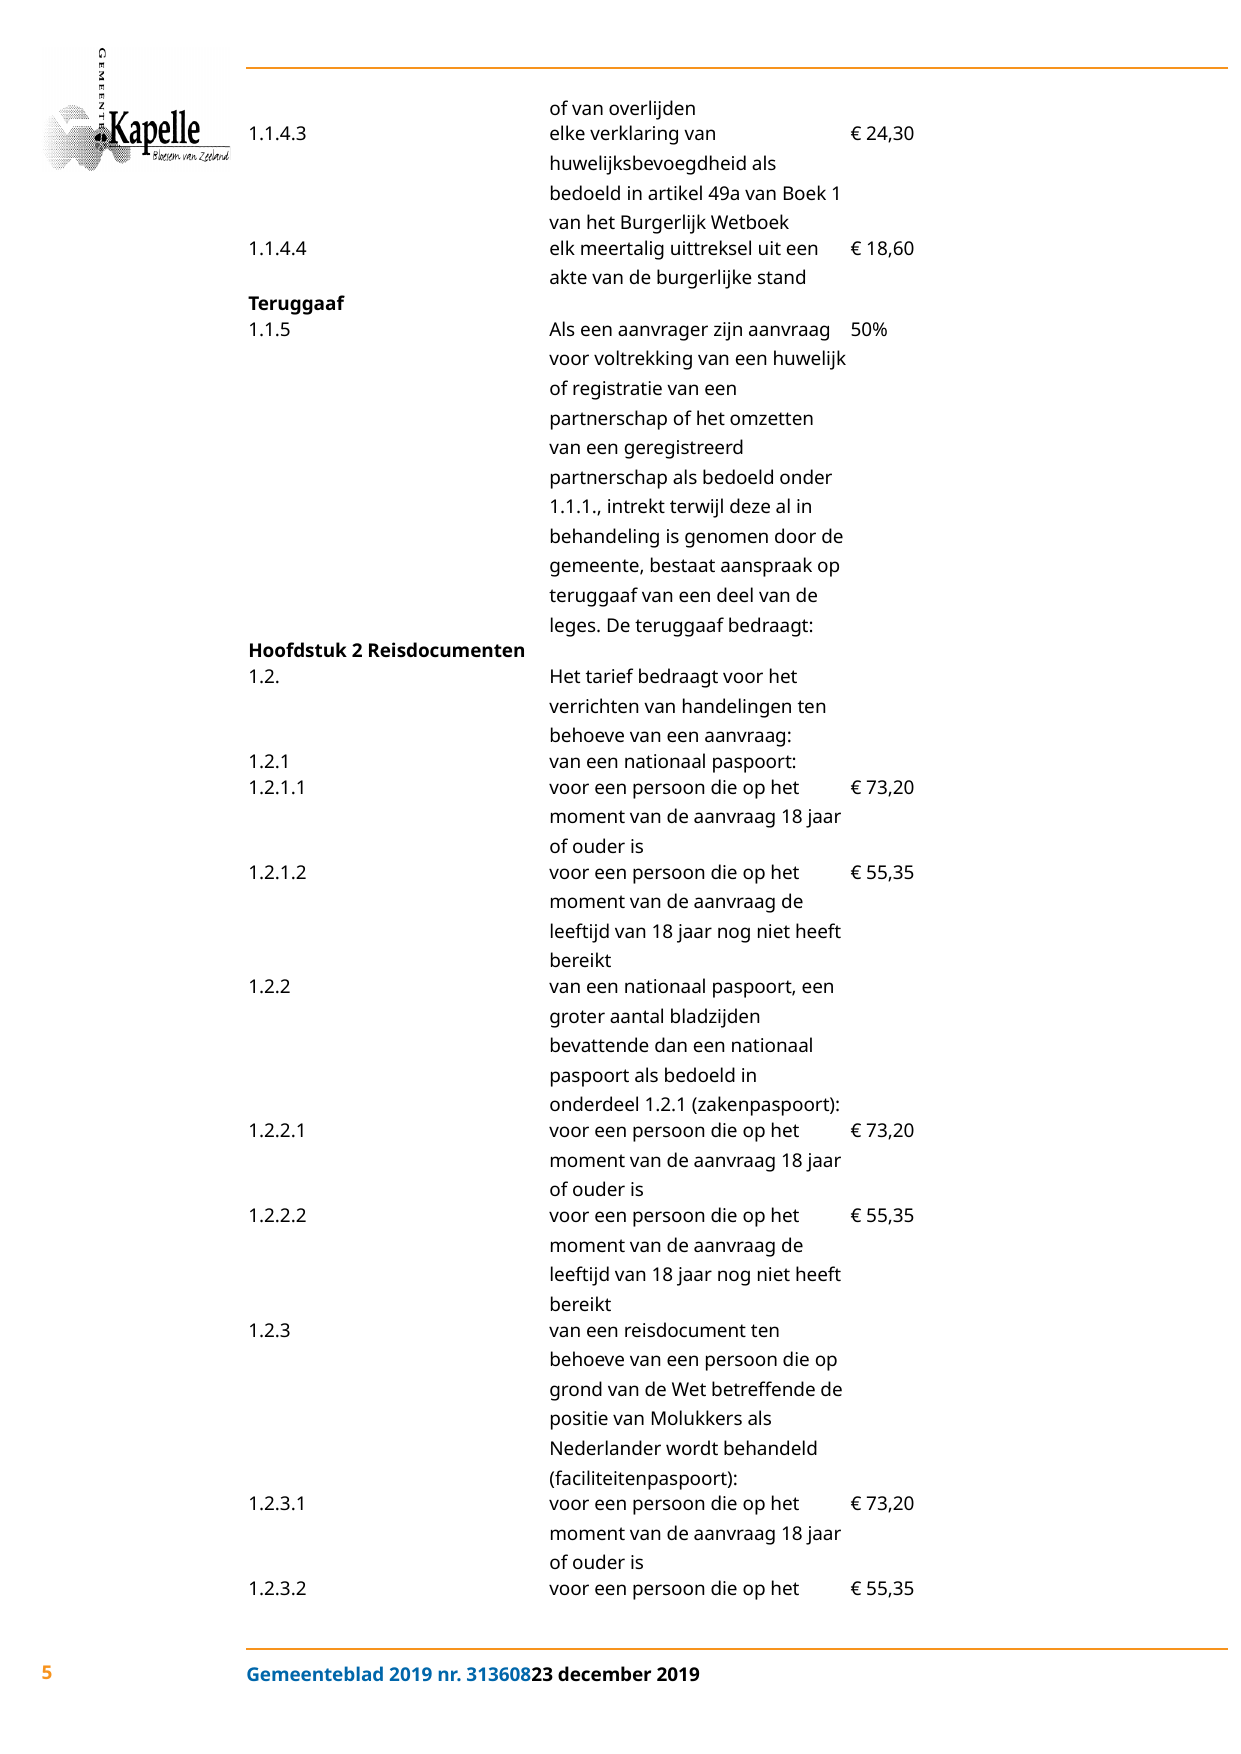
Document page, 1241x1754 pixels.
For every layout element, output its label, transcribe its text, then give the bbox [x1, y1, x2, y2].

table_cell 1.2.2 [248, 973, 549, 1117]
table_cell € 73,20 [850, 1118, 1152, 1202]
table_cell [850, 973, 1152, 1117]
table_cell Het tarief bedraagt voor het verrichten van handelingen ten behoeve van een aanvraag: [549, 663, 850, 748]
table_cell 50% [850, 316, 1152, 638]
table_cell € 73,20 [850, 774, 1152, 859]
table_cell van een nationaal paspoort: [549, 748, 850, 774]
table_cell of van overlijden [549, 95, 850, 121]
table_cell € 55,35 [850, 1202, 1152, 1317]
table_cell 1.2.2.2 [248, 1202, 549, 1317]
table_cell € 24,30 [850, 121, 1152, 235]
table_cell Als een aanvrager zijn aanvraag voor voltrekking van een huwelijk of registratie van een partnerschap of het omzetten van een geregistreerd partnerschap als bedoeld onder 1.1.1., intrekt terwijl deze al in behandeling is genomen door de gemeente, bestaat aanspraak op teruggaaf van een deel van de leges. De teruggaaf bedraagt: [549, 316, 850, 638]
table_cell [850, 95, 1152, 121]
table_cell Hoofdstuk 2 Reisdocumenten [248, 638, 549, 663]
table_cell 1.2.3.2 [248, 1575, 549, 1601]
table_cell [850, 663, 1152, 748]
table_cell € 18,60 [850, 235, 1152, 290]
picture [41, 47, 231, 172]
table_cell elk meertalig uittreksel uit een akte van de burgerlijke stand [549, 235, 850, 290]
table_cell € 73,20 [850, 1490, 1152, 1575]
table_cell 1.1.4.4 [248, 235, 549, 290]
table_cell van een reisdocument ten behoeve van een persoon die op grond van de Wet betreffende de positie van Molukkers als Nederlander wordt behandeld (faciliteitenpaspoort): [549, 1317, 850, 1490]
table_cell 1.2.1.1 [248, 774, 549, 859]
table_cell 1.2. [248, 663, 549, 748]
table_cell voor een persoon die op het moment van de aanvraag 18 jaar of ouder is [549, 1490, 850, 1575]
table_cell 1.2.2.1 [248, 1118, 549, 1202]
table_cell [248, 95, 549, 121]
table_cell voor een persoon die op het moment van de aanvraag de leeftijd van 18 jaar nog niet heeft bereikt [549, 1202, 850, 1317]
table_cell [850, 748, 1152, 774]
table_cell voor een persoon die op het moment van de aanvraag 18 jaar of ouder is [549, 774, 850, 859]
table_cell [850, 1317, 1152, 1490]
table_cell € 55,35 [850, 1575, 1152, 1601]
table_cell 1.1.5 [248, 316, 549, 638]
table_cell 1.2.3.1 [248, 1490, 549, 1575]
table_cell van een nationaal paspoort, een groter aantal bladzijden bevattende dan een nationaal paspoort als bedoeld in onderdeel 1.2.1 (zakenpaspoort): [549, 973, 850, 1117]
table_cell € 55,35 [850, 859, 1152, 973]
table_cell Teruggaaf [248, 290, 549, 316]
table_cell 1.2.1.2 [248, 859, 549, 973]
table_cell voor een persoon die op het moment van de aanvraag 18 jaar of ouder is [549, 1118, 850, 1202]
table_cell voor een persoon die op het [549, 1575, 850, 1601]
table_cell elke verklaring van huwelijksbevoegdheid als bedoeld in artikel 49a van Boek 1 van het Burgerlijk Wetboek [549, 121, 850, 235]
table_cell 1.2.3 [248, 1317, 549, 1490]
table_cell 1.2.1 [248, 748, 549, 774]
table_cell voor een persoon die op het moment van de aanvraag de leeftijd van 18 jaar nog niet heeft bereikt [549, 859, 850, 973]
table_cell 1.1.4.3 [248, 121, 549, 235]
